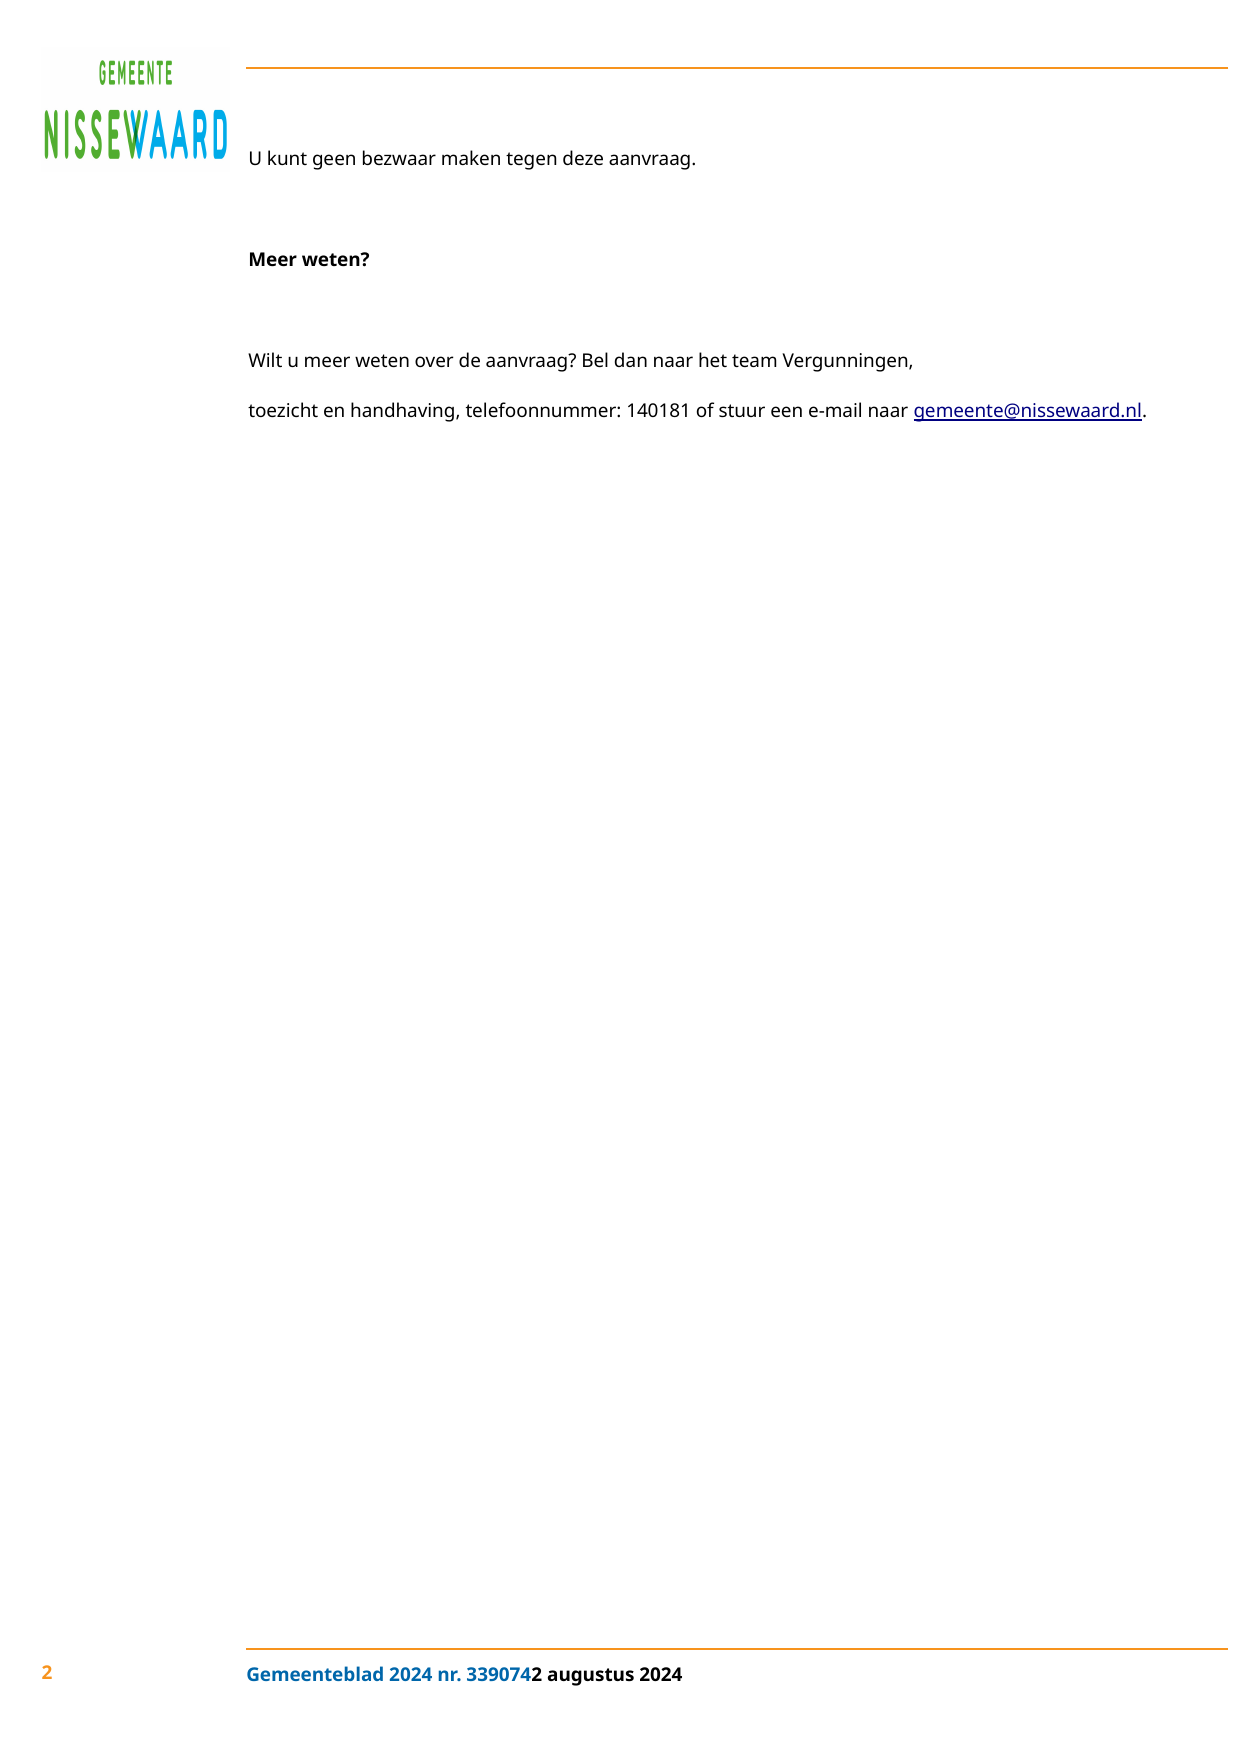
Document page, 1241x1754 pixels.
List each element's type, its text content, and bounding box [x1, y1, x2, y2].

picture [41, 47, 231, 172]
text Wilt u meer weten over de aanvraag? Bel dan naar het team Vergunningen, [248, 347, 1152, 373]
text toezicht en handhaving, telefoonnummer: 140181 of stuur een e-mail naar gemeente@nissewaard.nl. [248, 397, 1152, 423]
text Meer weten? [248, 246, 1152, 272]
text U kunt geen bezwaar maken tegen deze aanvraag. [248, 145, 1152, 171]
